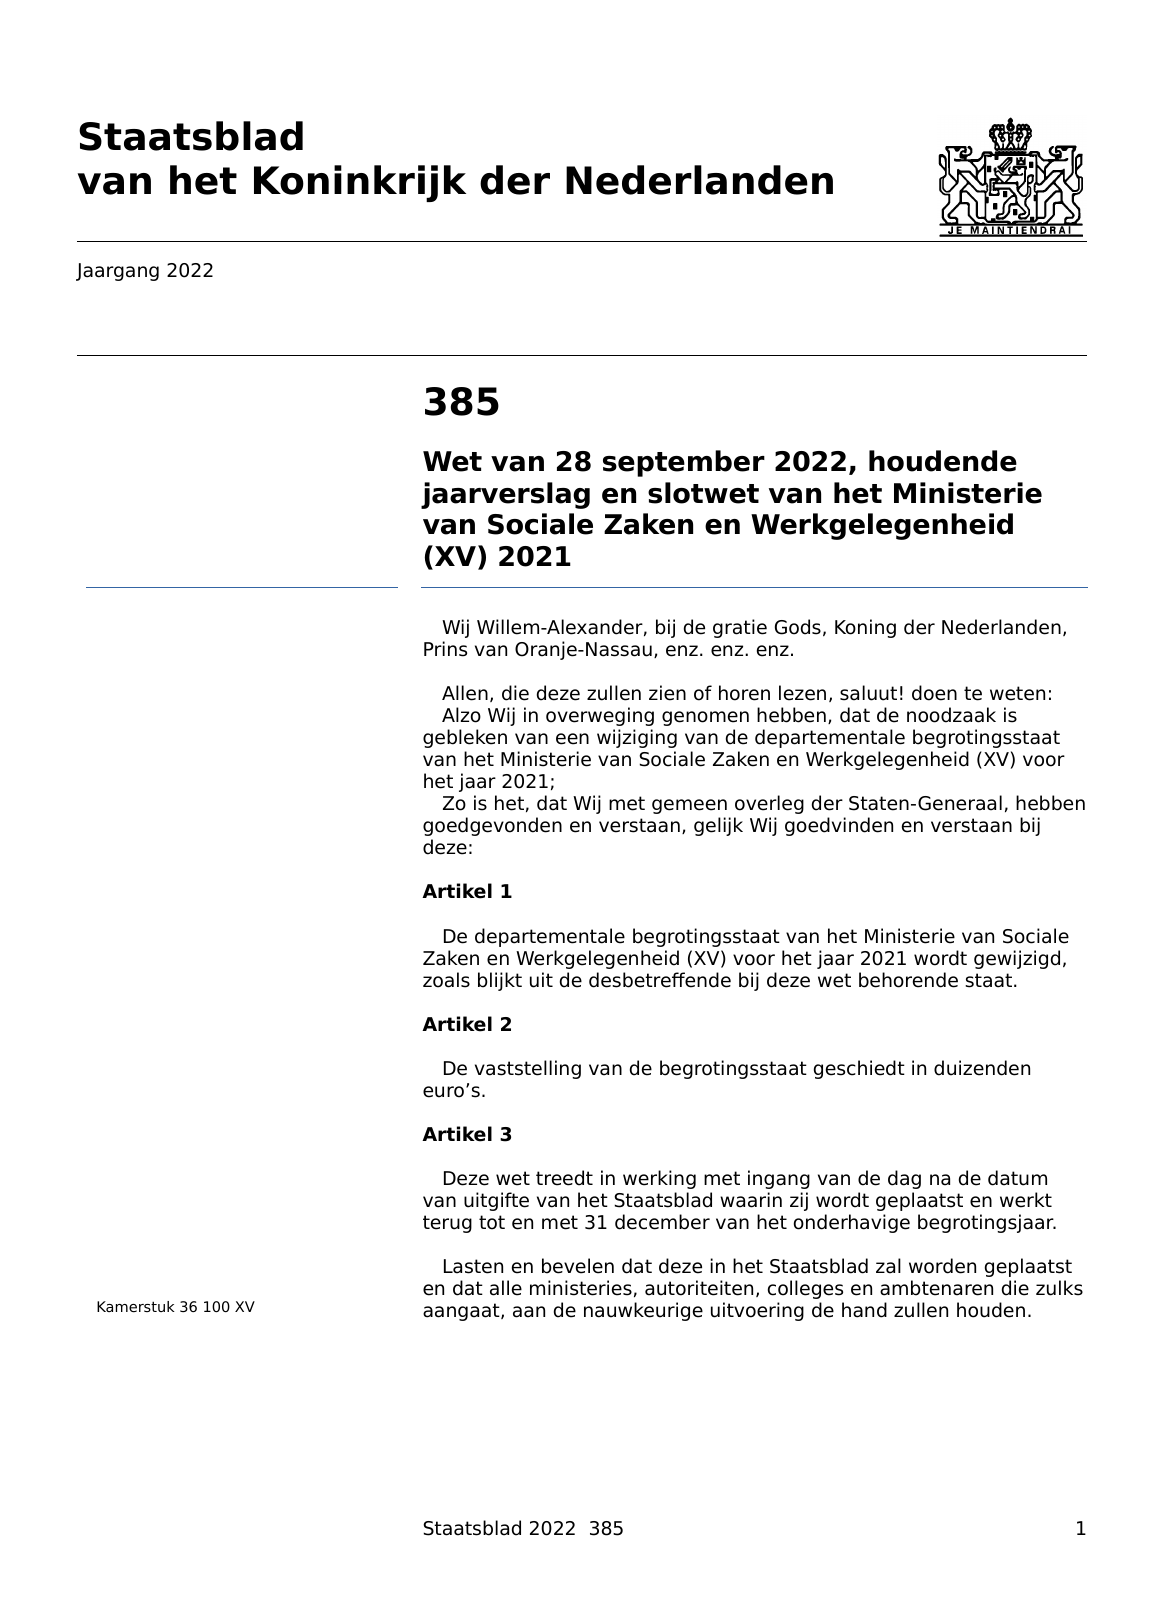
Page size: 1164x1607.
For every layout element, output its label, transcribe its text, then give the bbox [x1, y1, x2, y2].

text Alzo Wij in overweging genomen hebben, dat de noodzaak is gebleken van een wijziging van de departementale begrotingsstaat van het Ministerie van Sociale Zaken en Werkgelegenheid (XV) voor het jaar 2021; [422, 705, 1087, 793]
text Lasten en bevelen dat deze in het Staatsblad zal worden geplaatst en dat alle ministeries, autoriteiten, colleges en ambtenaren die zulks aangaat, aan de nauwkeurige uitvoering de hand zullen houden. [422, 1256, 1087, 1322]
subtitle 385 [422, 381, 1087, 424]
text Wet van 28 september 2022, houdende jaarverslag en slotwet van het Ministerie van Sociale Zaken en Werkgelegenheid (XV) 2021 [422, 447, 1087, 573]
picture [936, 115, 1087, 240]
text Zo is het, dat Wij met gemeen overleg der Staten-Generaal, hebben goedgevonden en verstaan, gelijk Wij goedvinden en verstaan bij deze: [422, 793, 1087, 859]
text De departementale begrotingsstaat van het Ministerie van Sociale Zaken en Werkgelegenheid (XV) voor het jaar 2021 wordt gewijzigd, zoals blijkt uit de desbetreffende bij deze wet behorende staat. [422, 926, 1087, 991]
subtitle Artikel 2 [422, 1014, 1087, 1036]
text Wij Willem-Alexander, bij de gratie Gods, Koning der Nederlanden, Prins van Oranje-Nassau, enz. enz. enz. [422, 617, 1087, 661]
table_header Staatsblad van het Koninkrijk der Nederlanden [77, 100, 886, 241]
text Deze wet treedt in werking met ingang van de dag na de datum van uitgifte van het Staatsblad waarin zij wordt geplaatst en werkt terug tot en met 31 december van het onderhavige begrotingsjaar. [422, 1168, 1087, 1234]
table_cell Jaargang 2022 [77, 242, 1087, 355]
text Allen, die deze zullen zien of horen lezen, saluut! doen te weten: [422, 683, 1087, 705]
subtitle Artikel 1 [422, 881, 1087, 903]
table_header [886, 100, 1087, 241]
text De vaststelling van de begrotingsstaat geschiedt in duizenden euro’s. [422, 1058, 1087, 1102]
subtitle Artikel 3 [422, 1124, 1087, 1146]
text Kamerstuk 36 100 XV [77, 1299, 396, 1316]
